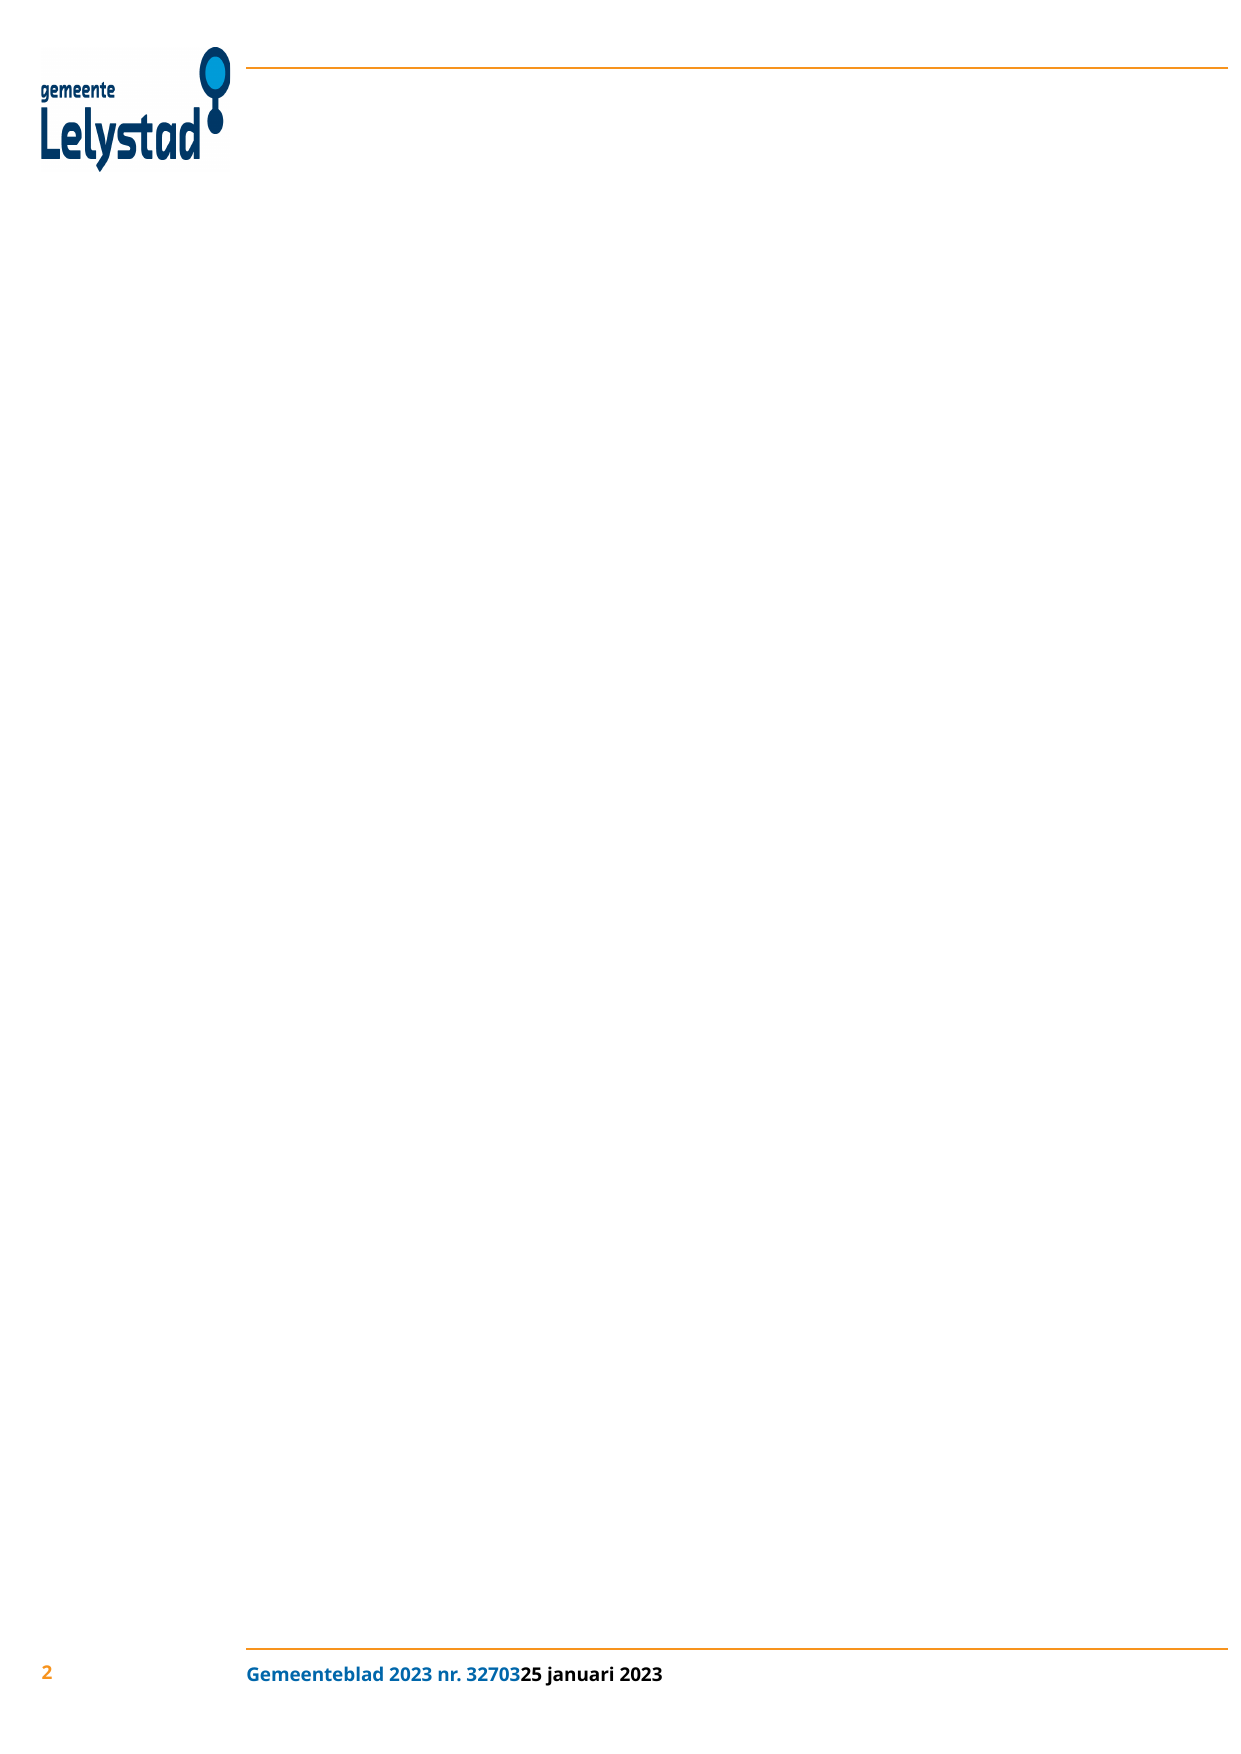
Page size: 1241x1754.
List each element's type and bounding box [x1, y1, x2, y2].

picture [41, 47, 231, 172]
